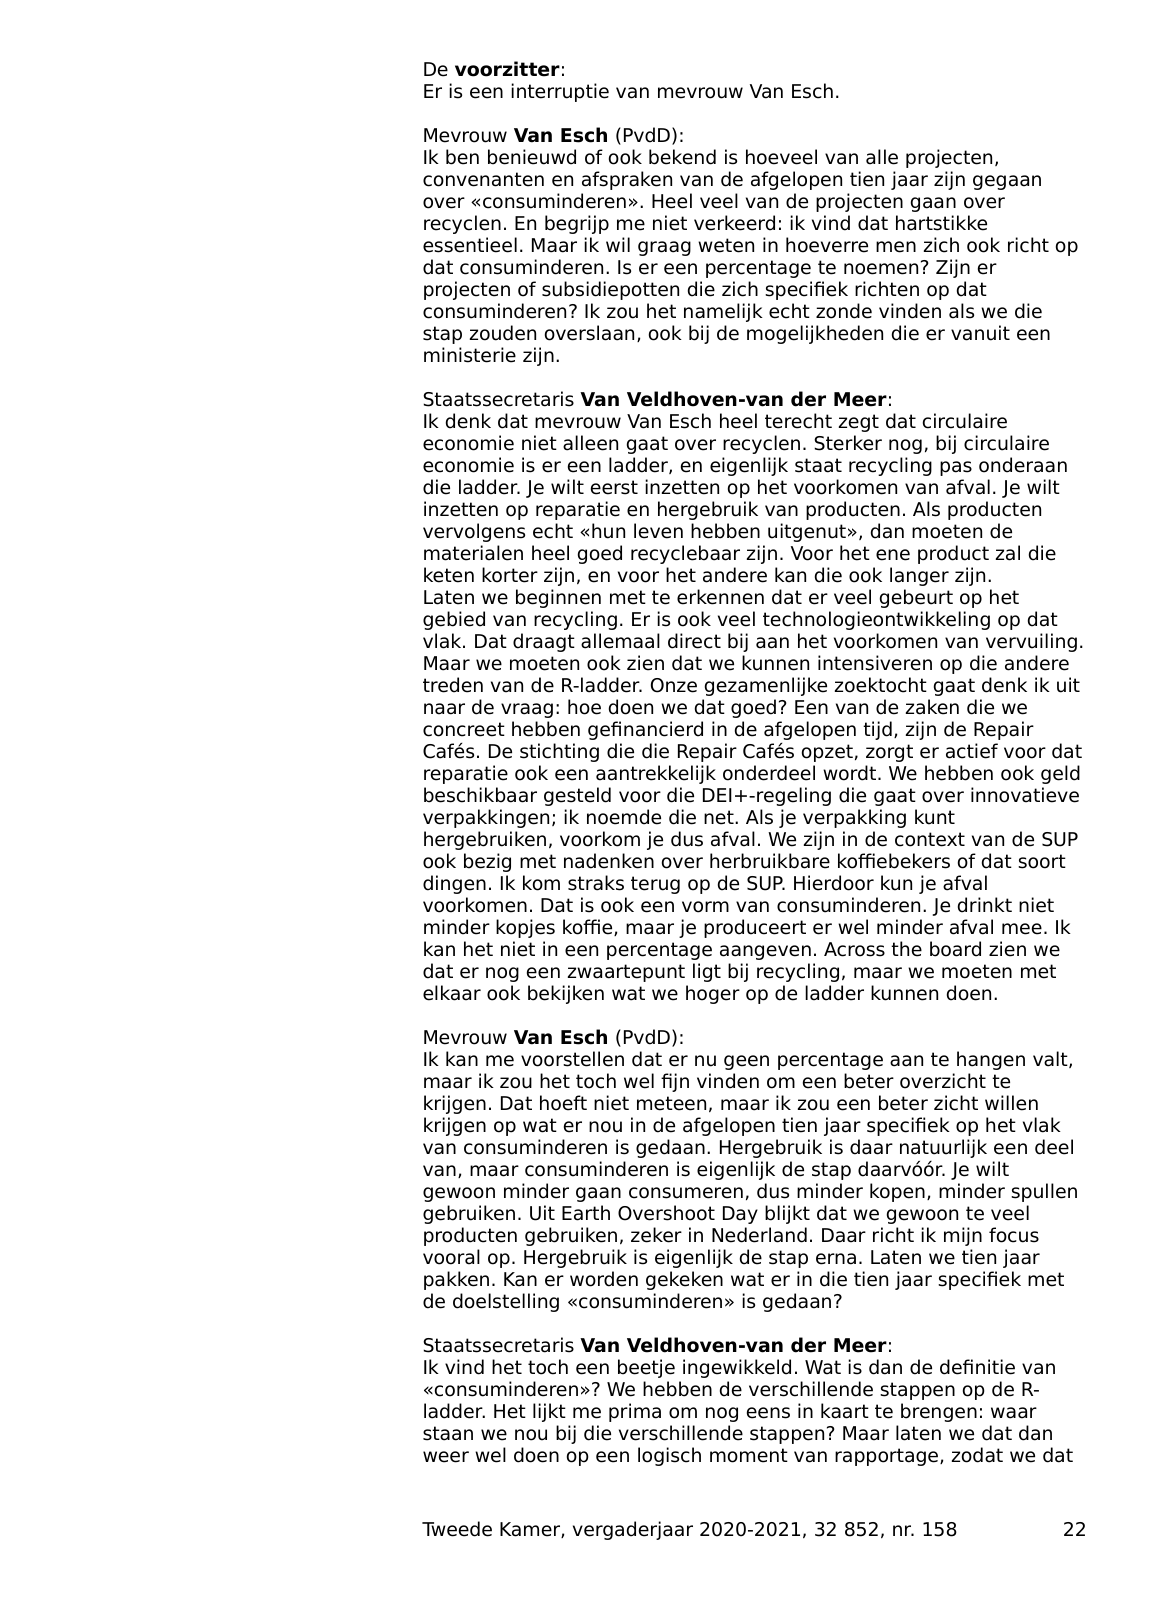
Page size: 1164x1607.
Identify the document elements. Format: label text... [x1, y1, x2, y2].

text Ik ben benieuwd of ook bekend is hoeveel van alle projecten, convenanten en afspraken van de afgelopen tien jaar zijn gegaan over «consuminderen». Heel veel van de projecten gaan over recyclen. En begrijp me niet verkeerd: ik vind dat hartstikke essentieel. Maar ik wil graag weten in hoeverre men zich ook richt op dat consuminderen. Is er een percentage te noemen? Zijn er projecten of subsidiepotten die zich specifiek richten op dat consuminderen? Ik zou het namelijk echt zonde vinden als we die stap zouden overslaan, ook bij de mogelijkheden die er vanuit een ministerie zijn. [422, 147, 1087, 367]
text Staatssecretaris Van Veldhoven-van der Meer: [422, 389, 1087, 411]
text Ik vind het toch een beetje ingewikkeld. Wat is dan de definitie van «consuminderen»? We hebben de verschillende stappen op de R-ladder. Het lijkt me prima om nog eens in kaart te brengen: waar staan we nou bij die verschillende stappen? Maar laten we dat dan weer wel doen op een logisch moment van rapportage, zodat we dat [422, 1357, 1087, 1467]
text Laten we beginnen met te erkennen dat er veel gebeurt op het gebied van recycling. Er is ook veel technologieontwikkeling op dat vlak. Dat draagt allemaal direct bij aan het voorkomen van vervuiling. Maar we moeten ook zien dat we kunnen intensiveren op die andere treden van de R-ladder. Onze gezamenlijke zoektocht gaat denk ik uit naar de vraag: hoe doen we dat goed? Een van de zaken die we concreet hebben gefinancierd in de afgelopen tijd, zijn de Repair Cafés. De stichting die die Repair Cafés opzet, zorgt er actief voor dat reparatie ook een aantrekkelijk onderdeel wordt. We hebben ook geld beschikbaar gesteld voor die DEI+-regeling die gaat over innovatieve verpakkingen; ik noemde die net. Als je verpakking kunt hergebruiken, voorkom je dus afval. We zijn in de context van de SUP ook bezig met nadenken over herbruikbare koffiebekers of dat soort dingen. Ik kom straks terug op de SUP. Hierdoor kun je afval voorkomen. Dat is ook een vorm van consuminderen. Je drinkt niet minder kopjes koffie, maar je produceert er wel minder afval mee. Ik kan het niet in een percentage aangeven. Across the board zien we dat er nog een zwaartepunt ligt bij recycling, maar we moeten met elkaar ook bekijken wat we hoger op de ladder kunnen doen. [422, 587, 1087, 1004]
text Ik denk dat mevrouw Van Esch heel terecht zegt dat circulaire economie niet alleen gaat over recyclen. Sterker nog, bij circulaire economie is er een ladder, en eigenlijk staat recycling pas onderaan die ladder. Je wilt eerst inzetten op het voorkomen van afval. Je wilt inzetten op reparatie en hergebruik van producten. Als producten vervolgens echt «hun leven hebben uitgenut», dan moeten de materialen heel goed recyclebaar zijn. Voor het ene product zal die keten korter zijn, en voor het andere kan die ook langer zijn. [422, 411, 1087, 587]
text Staatssecretaris Van Veldhoven-van der Meer: [422, 1335, 1087, 1357]
text Ik kan me voorstellen dat er nu geen percentage aan te hangen valt, maar ik zou het toch wel fijn vinden om een beter overzicht te krijgen. Dat hoeft niet meteen, maar ik zou een beter zicht willen krijgen op wat er nou in de afgelopen tien jaar specifiek op het vlak van consuminderen is gedaan. Hergebruik is daar natuurlijk een deel van, maar consuminderen is eigenlijk de stap daarvóór. Je wilt gewoon minder gaan consumeren, dus minder kopen, minder spullen gebruiken. Uit Earth Overshoot Day blijkt dat we gewoon te veel producten gebruiken, zeker in Nederland. Daar richt ik mijn focus vooral op. Hergebruik is eigenlijk de stap erna. Laten we tien jaar pakken. Kan er worden gekeken wat er in die tien jaar specifiek met de doelstelling «consuminderen» is gedaan? [422, 1049, 1087, 1312]
text Mevrouw Van Esch (PvdD): [422, 125, 1087, 147]
text Er is een interruptie van mevrouw Van Esch. [422, 81, 1087, 103]
text Mevrouw Van Esch (PvdD): [422, 1027, 1087, 1049]
text De voorzitter: [422, 59, 1087, 81]
